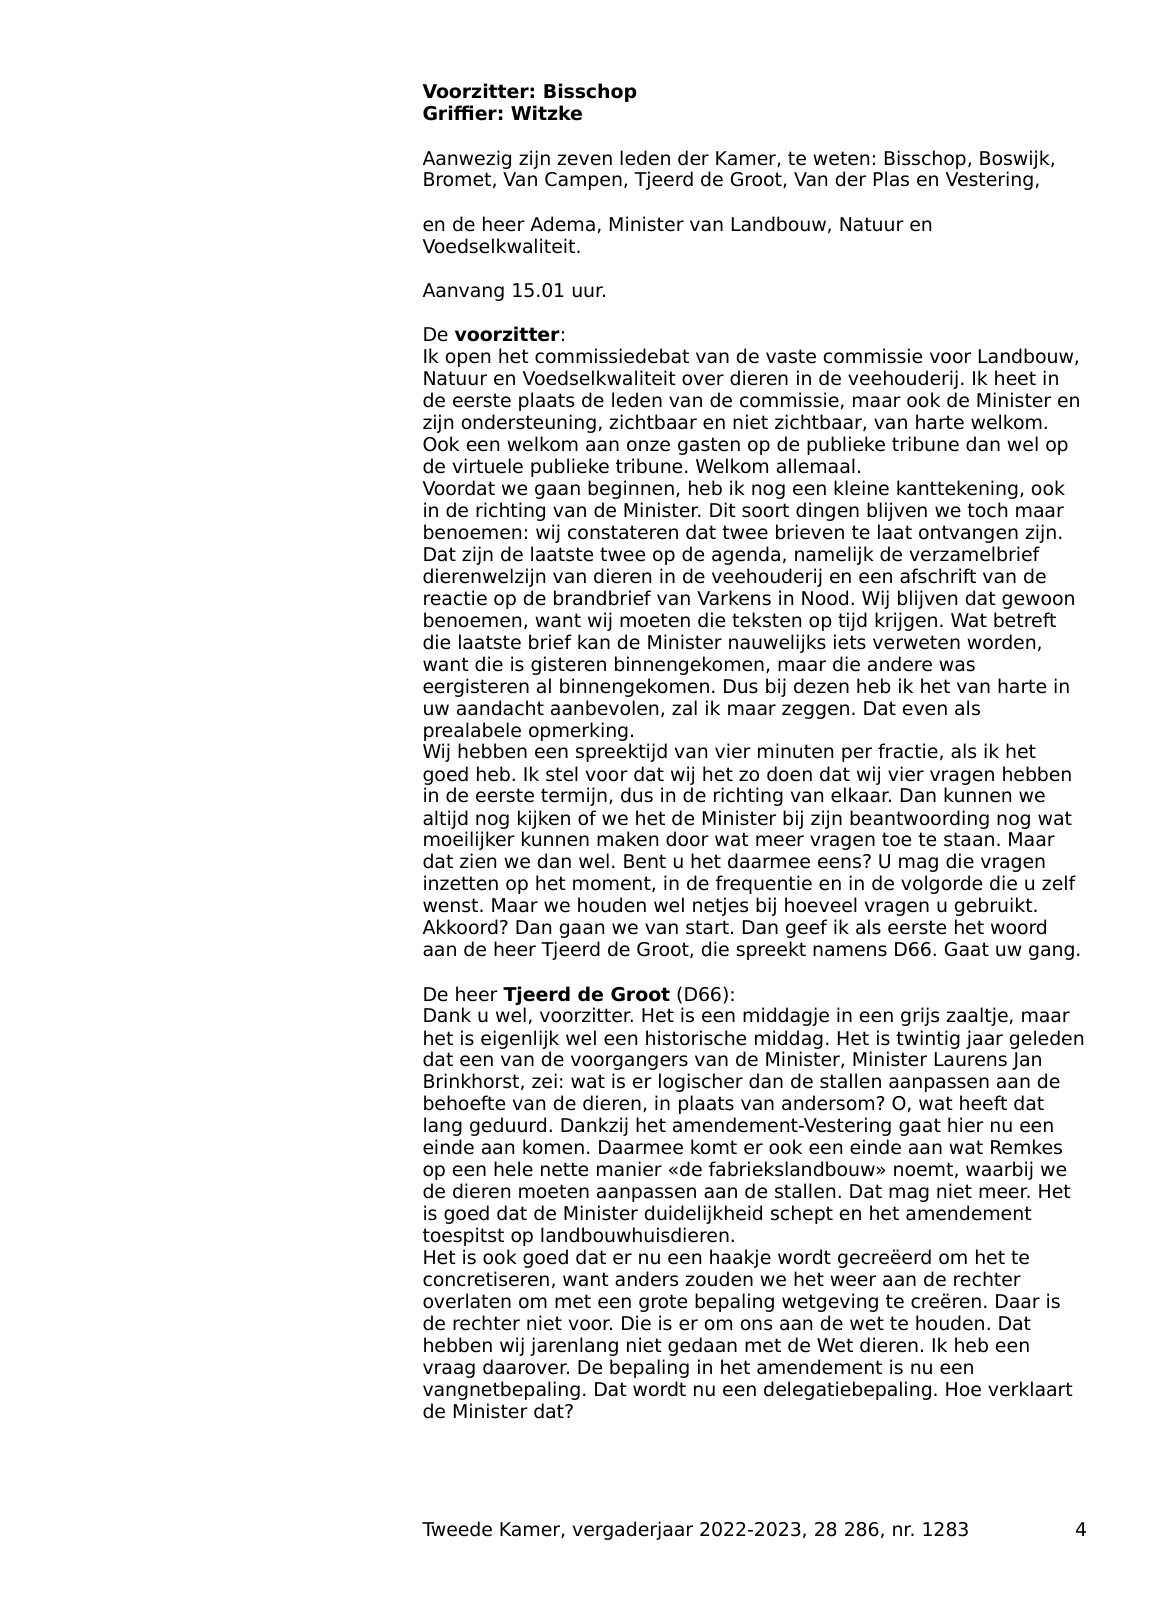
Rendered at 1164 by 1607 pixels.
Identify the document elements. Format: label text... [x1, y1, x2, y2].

text De heer Tjeerd de Groot (D66): [422, 983, 1087, 1005]
text Ik open het commissiedebat van de vaste commissie voor Landbouw, Natuur en Voedselkwaliteit over dieren in de veehouderij. Ik heet in de eerste plaats de leden van de commissie, maar ook de Minister en zijn ondersteuning, zichtbaar en niet zichtbaar, van harte welkom. Ook een welkom aan onze gasten op de publieke tribune dan wel op de virtuele publieke tribune. Welkom allemaal. [422, 346, 1087, 478]
text en de heer Adema, Minister van Landbouw, Natuur en Voedselkwaliteit. [422, 213, 1087, 257]
text Het is ook goed dat er nu een haakje wordt gecreëerd om het te concretiseren, want anders zouden we het weer aan de rechter overlaten om met een grote bepaling wetgeving te creëren. Daar is de rechter niet voor. Die is er om ons aan de wet te houden. Dat hebben wij jarenlang niet gedaan met de Wet dieren. Ik heb een vraag daarover. De bepaling in het amendement is nu een vangnetbepaling. Dat wordt nu een delegatiebepaling. Hoe verklaart de Minister dat? [422, 1247, 1087, 1423]
text Voordat we gaan beginnen, heb ik nog een kleine kanttekening, ook in de richting van de Minister. Dit soort dingen blijven we toch maar benoemen: wij constateren dat twee brieven te laat ontvangen zijn. Dat zijn de laatste twee op de agenda, namelijk de verzamelbrief dierenwelzijn van dieren in de veehouderij en een afschrift van de reactie op de brandbrief van Varkens in Nood. Wij blijven dat gewoon benoemen, want wij moeten die teksten op tijd krijgen. Wat betreft die laatste brief kan de Minister nauwelijks iets verweten worden, want die is gisteren binnengekomen, maar die andere was eergisteren al binnengekomen. Dus bij dezen heb ik het van harte in uw aandacht aanbevolen, zal ik maar zeggen. Dat even als prealabele opmerking. [422, 478, 1087, 741]
text Aanvang 15.01 uur. [422, 280, 1087, 302]
text De voorzitter: [422, 324, 1087, 346]
text Dank u wel, voorzitter. Het is een middagje in een grijs zaaltje, maar het is eigenlijk wel een historische middag. Het is twintig jaar geleden dat een van de voorgangers van de Minister, Minister Laurens Jan Brinkhorst, zei: wat is er logischer dan de stallen aanpassen aan de behoefte van de dieren, in plaats van andersom? O, wat heeft dat lang geduurd. Dankzij het amendement-Vestering gaat hier nu een einde aan komen. Daarmee komt er ook een einde aan wat Remkes op een hele nette manier «de fabriekslandbouw» noemt, waarbij we de dieren moeten aanpassen aan de stallen. Dat mag niet meer. Het is goed dat de Minister duidelijkheid schept en het amendement toespitst op landbouwhuisdieren. [422, 1005, 1087, 1247]
text Aanwezig zijn zeven leden der Kamer, te weten: Bisschop, Boswijk, Bromet, Van Campen, Tjeerd de Groot, Van der Plas en Vestering, [422, 147, 1087, 191]
text Voorzitter: Bisschop [422, 81, 1087, 103]
text Griffier: Witzke [422, 103, 1087, 125]
text Wij hebben een spreektijd van vier minuten per fractie, als ik het goed heb. Ik stel voor dat wij het zo doen dat wij vier vragen hebben in de eerste termijn, dus in de richting van elkaar. Dan kunnen we altijd nog kijken of we het de Minister bij zijn beantwoording nog wat moeilijker kunnen maken door wat meer vragen toe te staan. Maar dat zien we dan wel. Bent u het daarmee eens? U mag die vragen inzetten op het moment, in de frequentie en in de volgorde die u zelf wenst. Maar we houden wel netjes bij hoeveel vragen u gebruikt. Akkoord? Dan gaan we van start. Dan geef ik als eerste het woord aan de heer Tjeerd de Groot, die spreekt namens D66. Gaat uw gang. [422, 741, 1087, 961]
